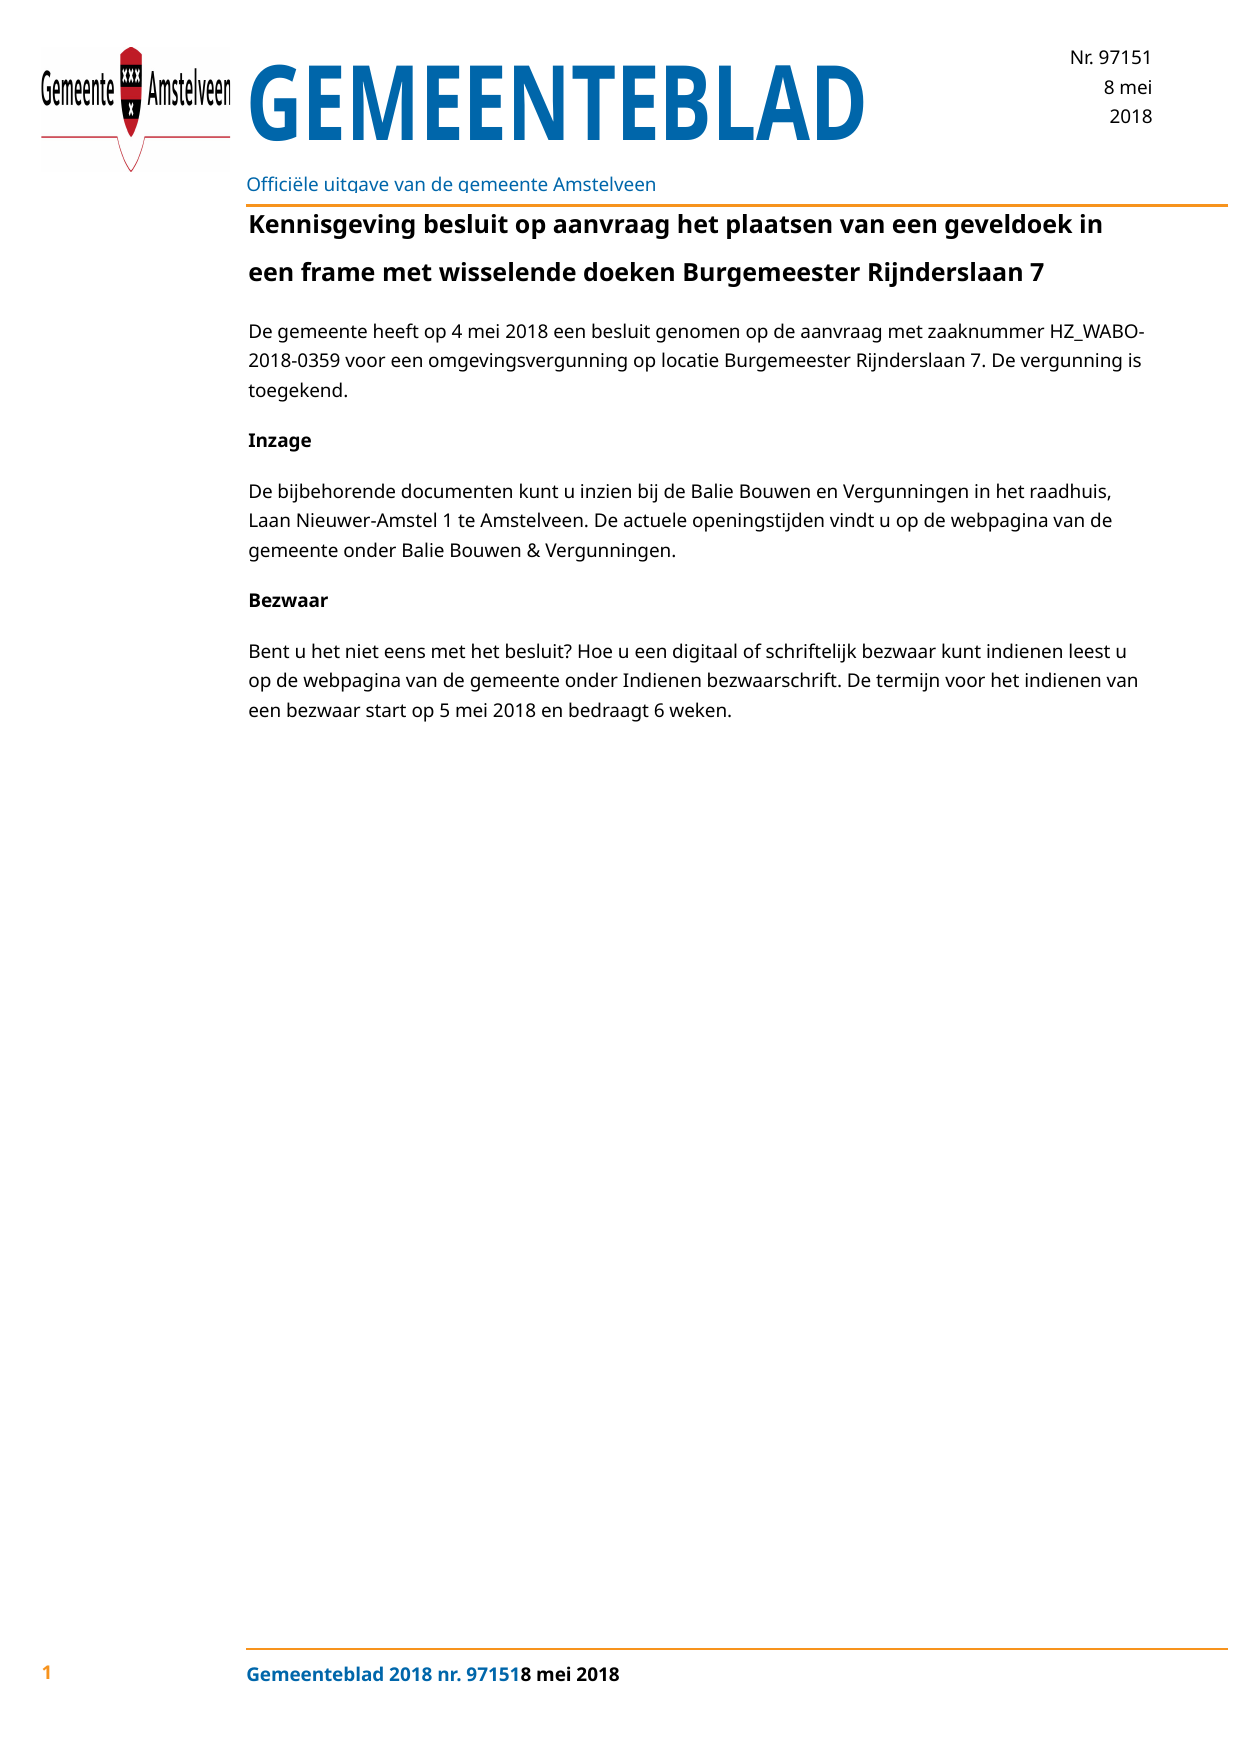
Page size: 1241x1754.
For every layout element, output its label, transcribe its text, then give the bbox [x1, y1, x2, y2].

text De gemeente heeft op 4 mei 2018 een besluit genomen op de aanvraag met zaaknummer HZ_WABO-2018-0359 voor een omgevingsvergunning op locatie Burgemeester Rijnderslaan 7. De vergunning is toegekend. [248, 318, 1152, 403]
text De bijbehorende documenten kunt u inzien bij de Balie Bouwen en Vergunningen in het raadhuis, Laan Nieuwer-Amstel 1 te Amstelveen. De actuele openingstijden vindt u op de webpagina van de gemeente onder Balie Bouwen & Vergunningen. [248, 478, 1152, 563]
text Bezwaar [248, 587, 1152, 613]
text Inzage [248, 427, 1152, 453]
text Bent u het niet eens met het besluit? Hoe u een digitaal of schriftelijk bezwaar kunt indienen leest u op de webpagina van de gemeente onder Indienen bezwaarschrift. De termijn voor het indienen van een bezwaar start op 5 mei 2018 en bedraagt 6 weken. [248, 638, 1152, 723]
text Kennisgeving besluit op aanvraag het plaatsen van een geveldoek in een frame met wisselende doeken Burgemeester Rijnderslaan 7 [248, 207, 1152, 288]
picture [41, 47, 231, 172]
